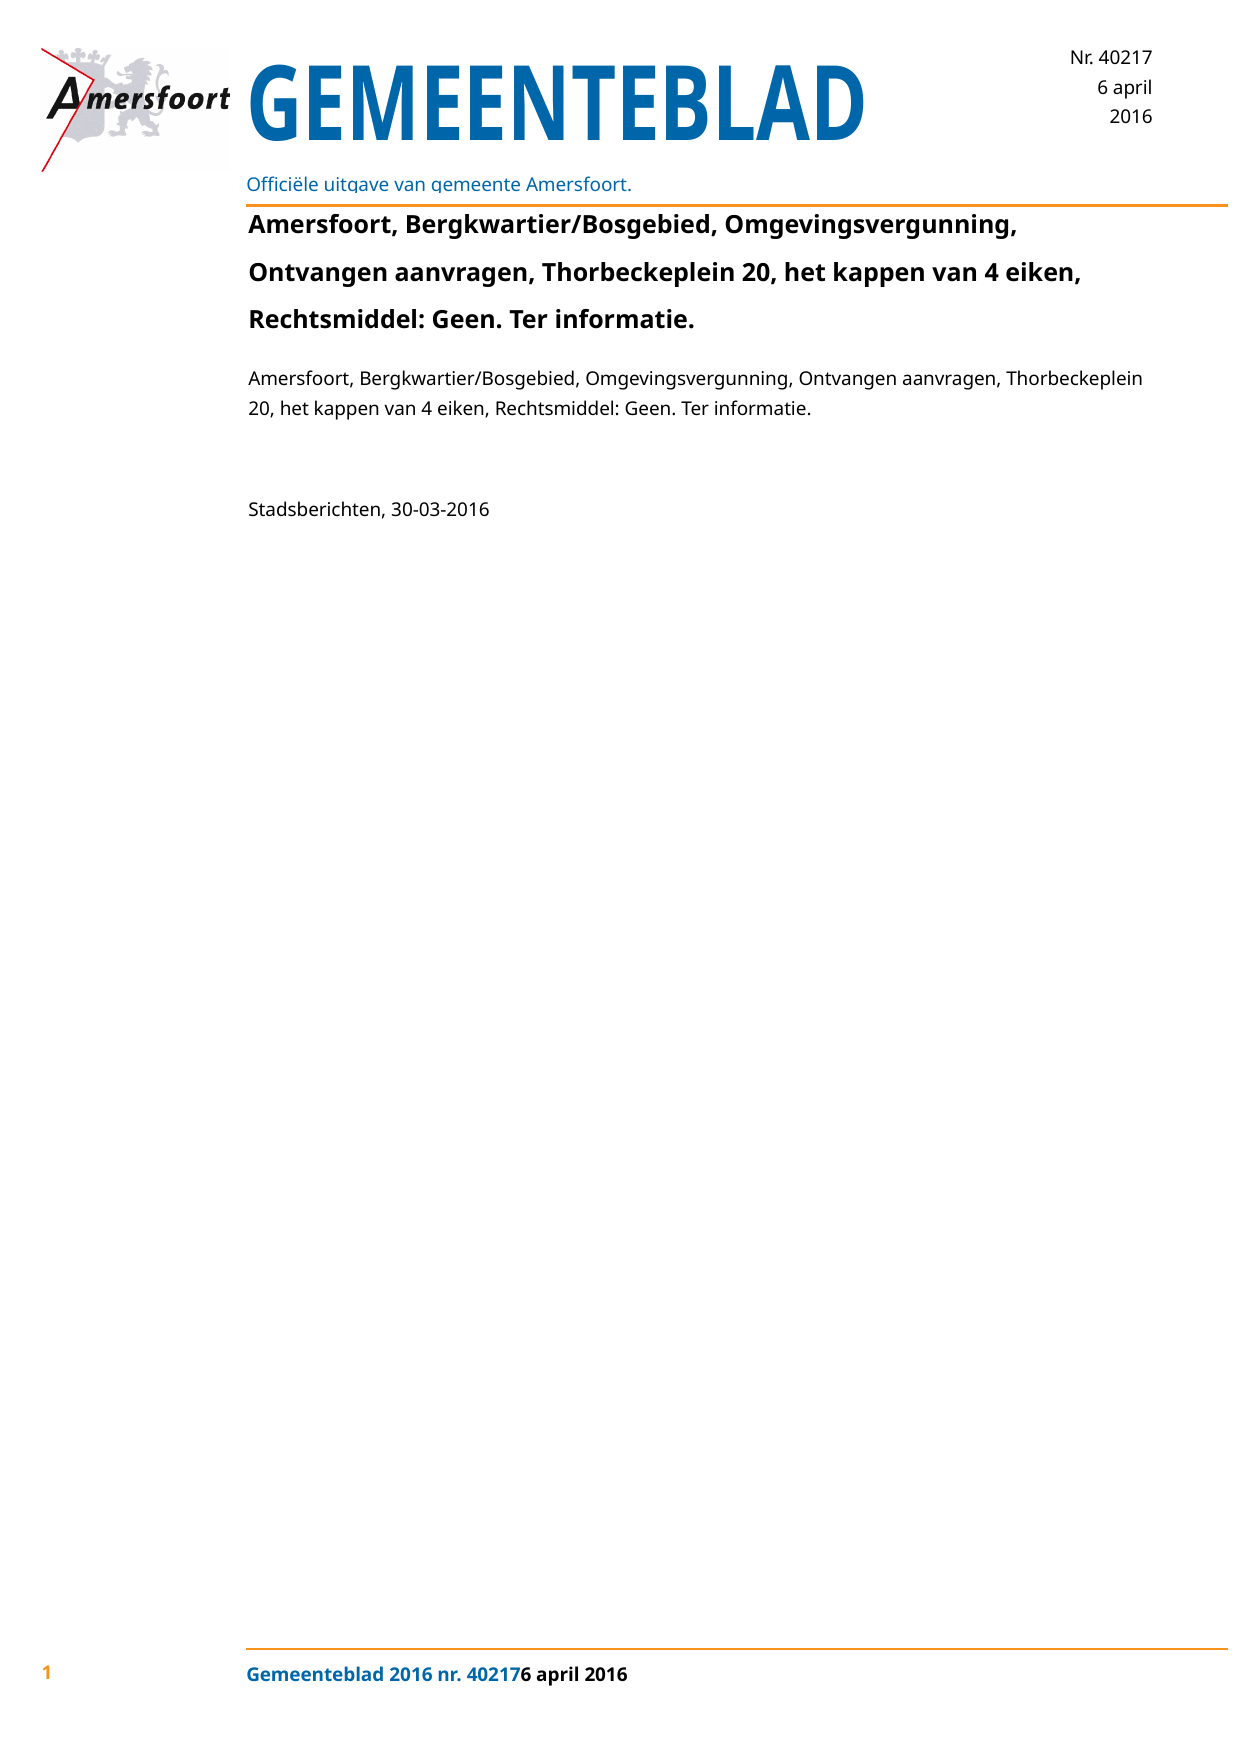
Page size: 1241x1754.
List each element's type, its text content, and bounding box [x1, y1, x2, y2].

text Amersfoort, Bergkwartier/Bosgebied, Omgevingsvergunning, Ontvangen aanvragen, Thorbeckeplein 20, het kappen van 4 eiken, Rechtsmiddel: Geen. Ter informatie. [248, 366, 1152, 421]
text Amersfoort, Bergkwartier/Bosgebied, Omgevingsvergunning, Ontvangen aanvragen, Thorbeckeplein 20, het kappen van 4 eiken, Rechtsmiddel: Geen. Ter informatie. [248, 207, 1152, 336]
picture [41, 47, 231, 172]
text Stadsberichten, 30-03-2016 [248, 496, 1152, 522]
